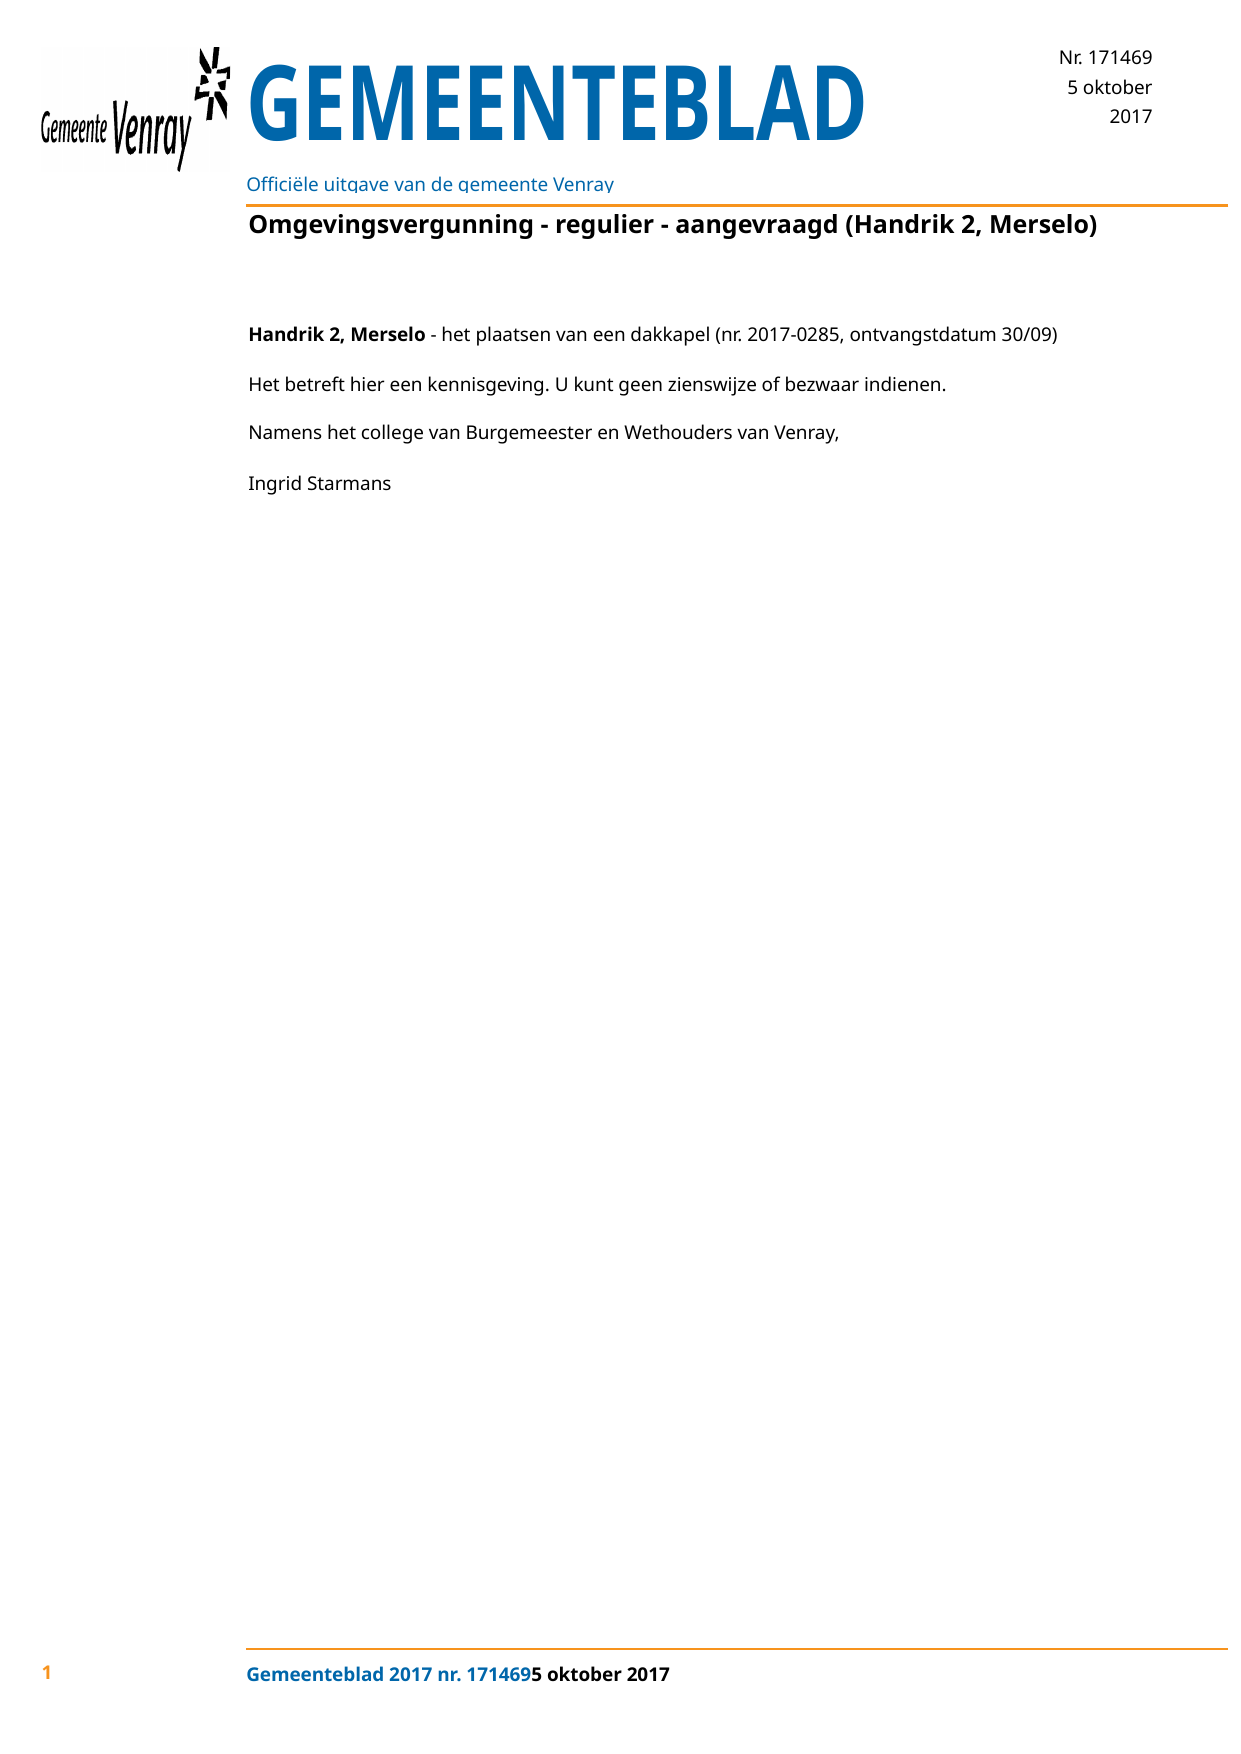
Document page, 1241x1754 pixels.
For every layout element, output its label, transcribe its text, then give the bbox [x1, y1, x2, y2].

text Omgevingsvergunning - regulier - aangevraagd (Handrik 2, Merselo) [248, 207, 1152, 241]
text Handrik 2, Merselo - het plaatsen van een dakkapel (nr. 2017-0285, ontvangstdatum 30/09) [248, 321, 1152, 346]
text Het betreft hier een kennisgeving. U kunt geen zienswijze of bezwaar indienen. [248, 371, 1152, 397]
text Ingrid Starmans [248, 470, 1152, 496]
picture [41, 47, 231, 172]
text Namens het college van Burgemeester en Wethouders van Venray, [248, 419, 1152, 445]
